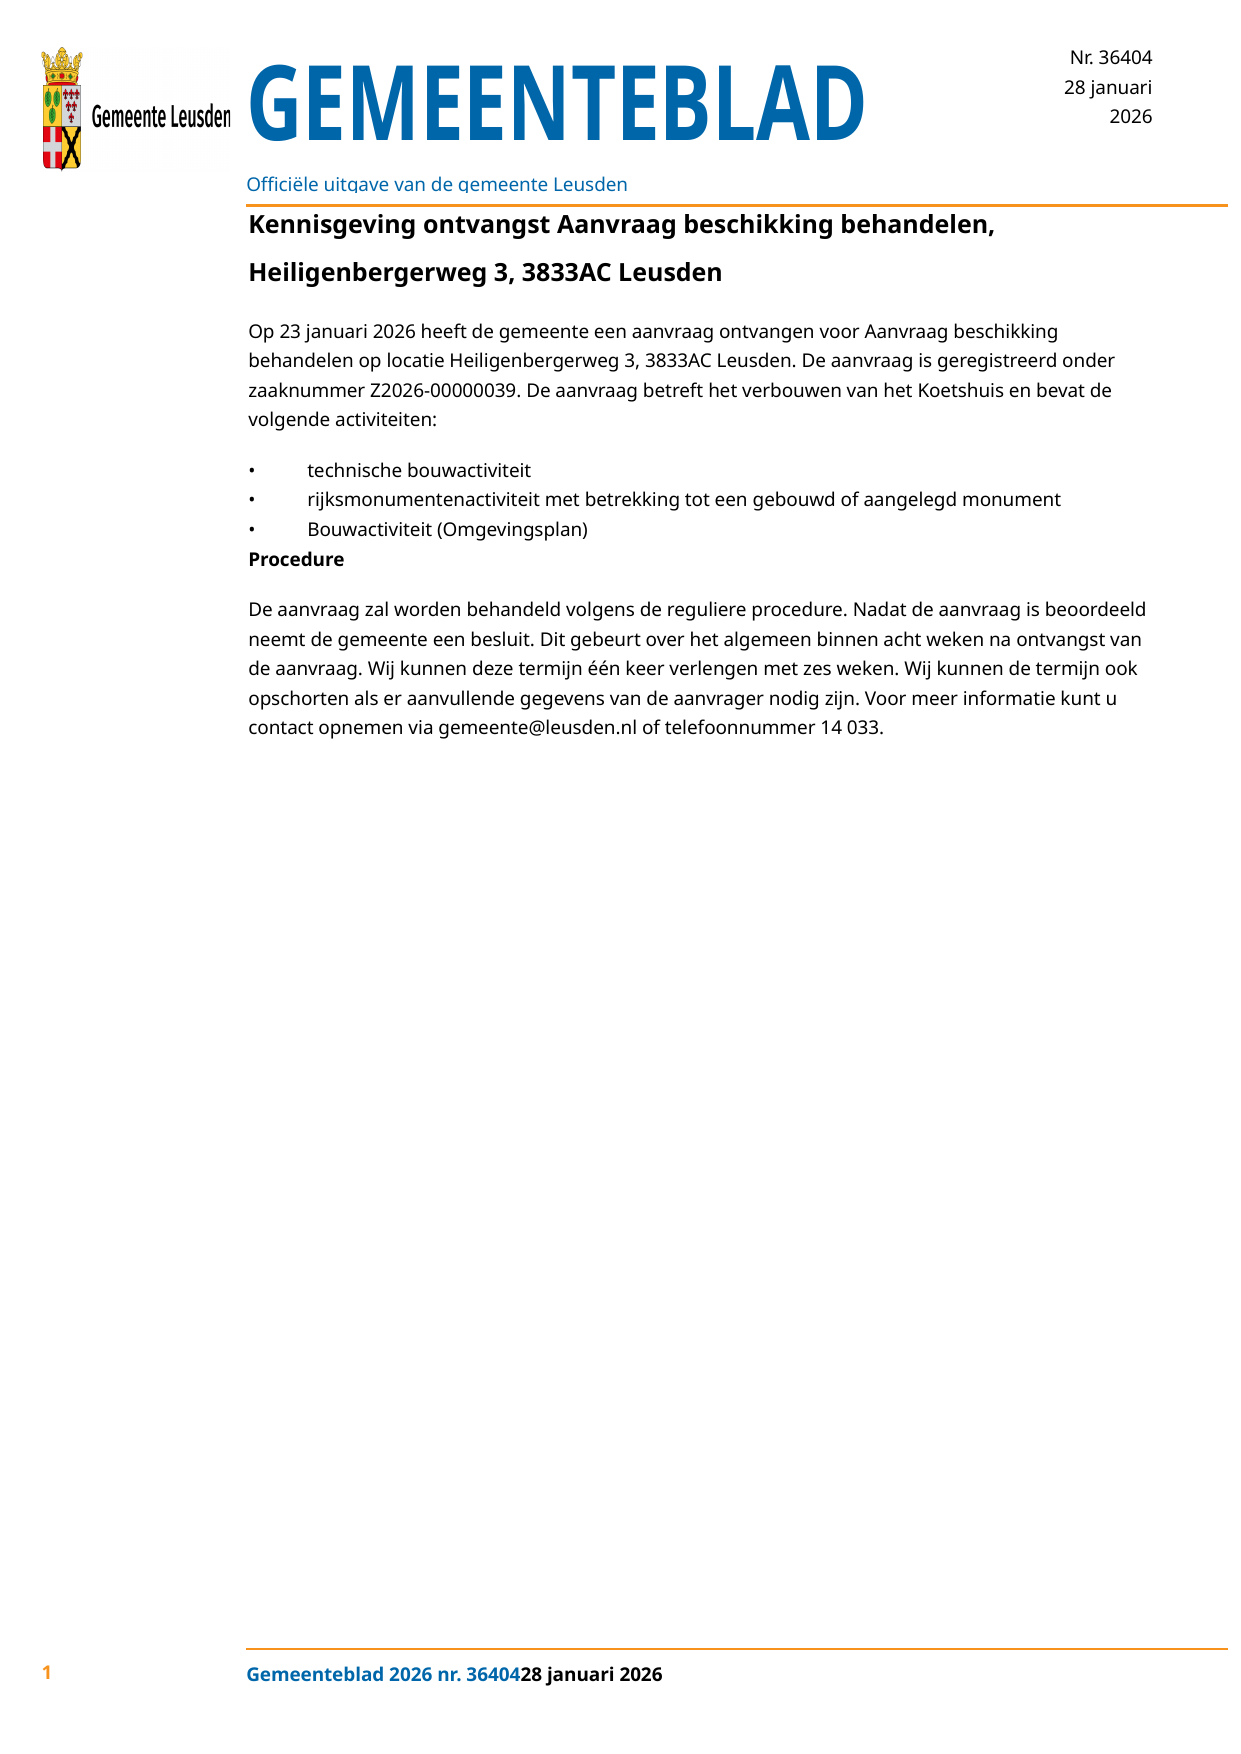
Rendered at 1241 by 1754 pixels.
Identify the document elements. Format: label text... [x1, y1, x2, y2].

list technische bouwactiviteit [248, 457, 1152, 483]
text Op 23 januari 2026 heeft de gemeente een aanvraag ontvangen voor Aanvraag beschikking behandelen op locatie Heiligenbergerweg 3, 3833AC Leusden. De aanvraag is geregistreerd onder zaaknummer Z2026-00000039. De aanvraag betreft het verbouwen van het Koetshuis en bevat de volgende activiteiten: [248, 318, 1152, 432]
text Kennisgeving ontvangst Aanvraag beschikking behandelen, Heiligenbergerweg 3, 3833AC Leusden [248, 207, 1152, 288]
text Procedure [248, 546, 1152, 572]
text De aanvraag zal worden behandeld volgens de reguliere procedure. Nadat de aanvraag is beoordeeld neemt de gemeente een besluit. Dit gebeurt over het algemeen binnen acht weken na ontvangst van de aanvraag. Wij kunnen deze termijn één keer verlengen met zes weken. Wij kunnen de termijn ook opschorten als er aanvullende gegevens van de aanvrager nodig zijn. Voor meer informatie kunt u contact opnemen via gemeente@leusden.nl of telefoonnummer 14 033. [248, 596, 1152, 740]
list Bouwactiviteit (Omgevingsplan) [248, 516, 1152, 542]
picture [41, 47, 231, 172]
list rijksmonumentenactiviteit met betrekking tot een gebouwd of aangelegd monument [248, 487, 1152, 512]
